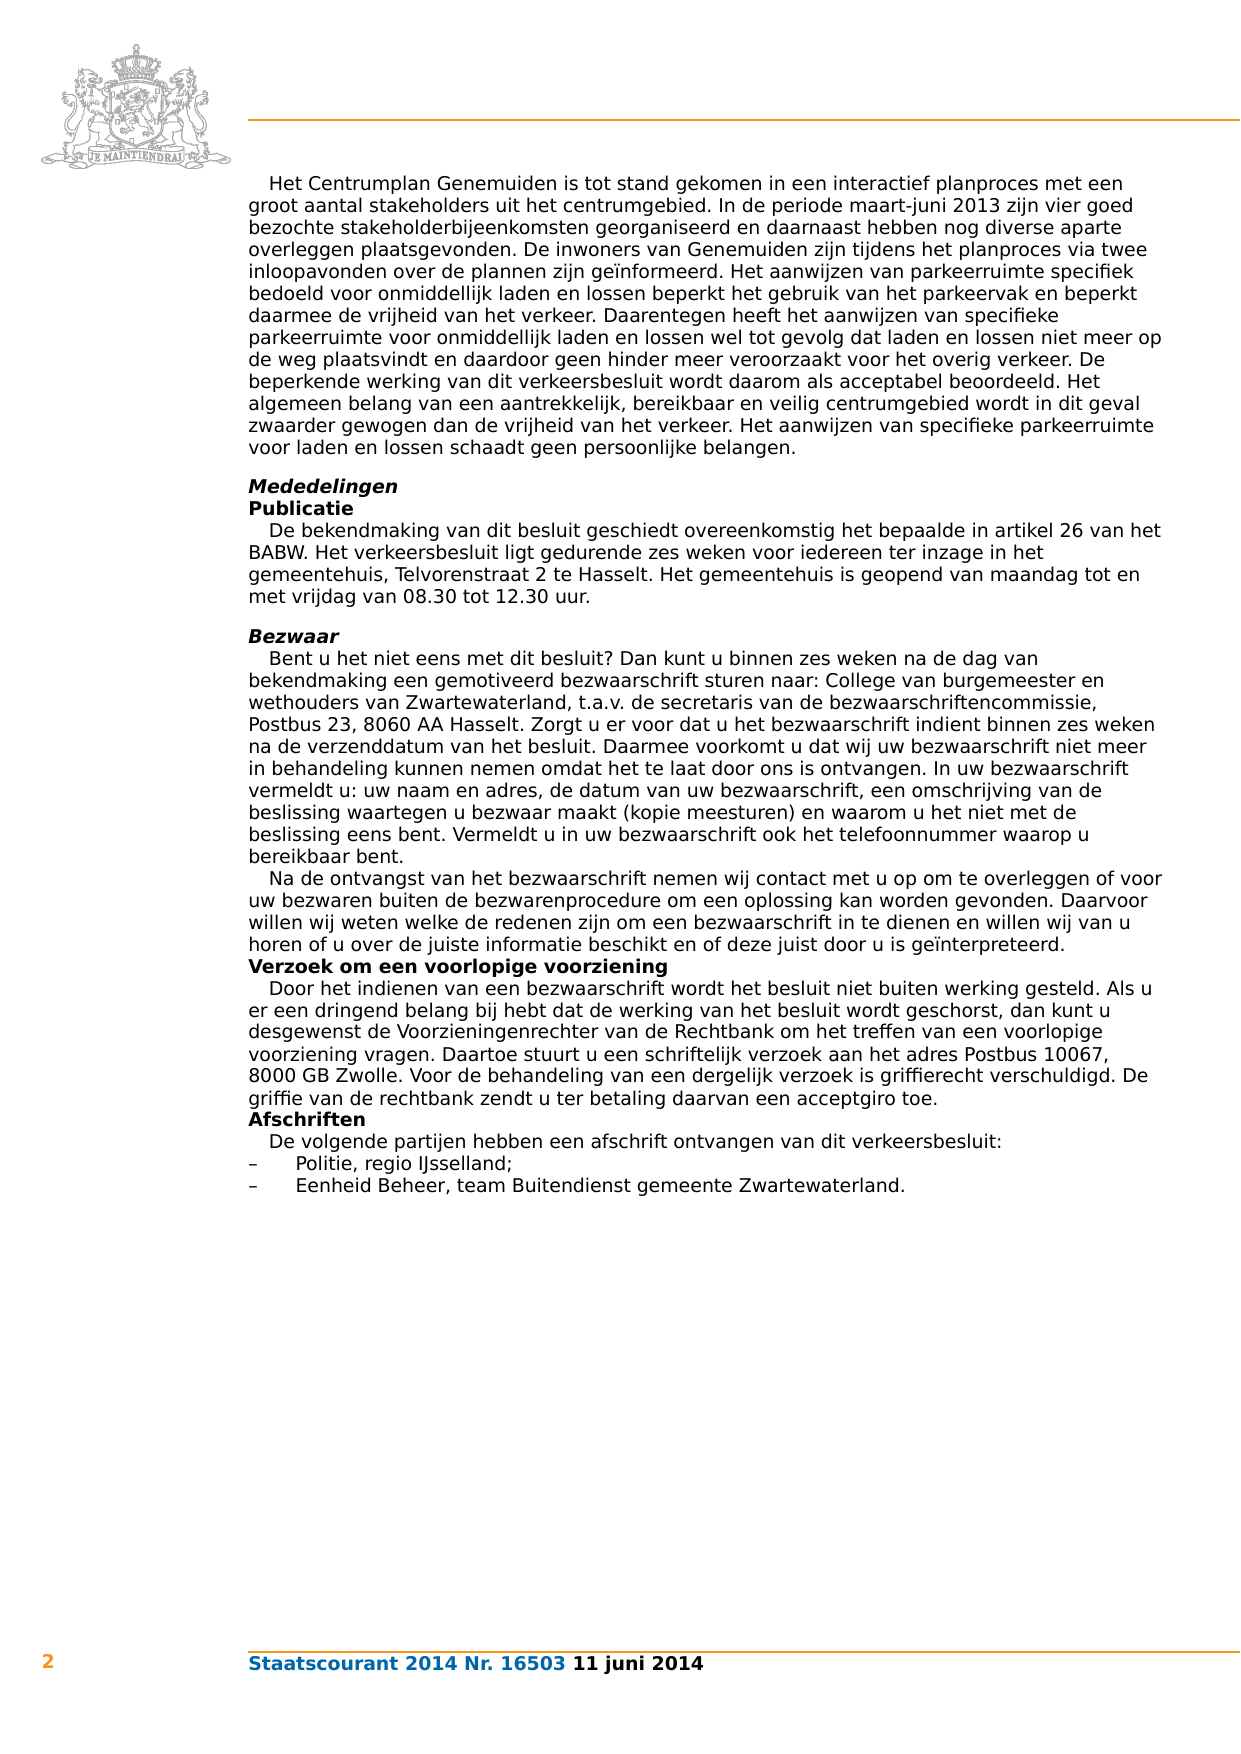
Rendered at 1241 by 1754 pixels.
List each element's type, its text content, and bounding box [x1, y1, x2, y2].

list Politie, regio IJsselland; [248, 1153, 1163, 1175]
subtitle Bezwaar [248, 626, 1163, 648]
text De volgende partijen hebben een afschrift ontvangen van dit verkeersbesluit: [248, 1131, 1163, 1153]
text Het Centrumplan Genemuiden is tot stand gekomen in een interactief planproces met een groot aantal stakeholders uit het centrumgebied. In de periode maart-juni 2013 zijn vier goed bezochte stakeholderbijeenkomsten georganiseerd en daarnaast hebben nog diverse aparte overleggen plaatsgevonden. De inwoners van Genemuiden zijn tijdens het planproces via twee inloopavonden over de plannen zijn geïnformeerd. Het aanwijzen van parkeerruimte specifiek bedoeld voor onmiddellijk laden en lossen beperkt het gebruik van het parkeervak en beperkt daarmee de vrijheid van het verkeer. Daarentegen heeft het aanwijzen van specifieke parkeerruimte voor onmiddellijk laden en lossen wel tot gevolg dat laden en lossen niet meer op de weg plaatsvindt en daardoor geen hinder meer veroorzaakt voor het overig verkeer. De beperkende werking van dit verkeersbesluit wordt daarom als acceptabel beoordeeld. Het algemeen belang van een aantrekkelijk, bereikbaar en veilig centrumgebied wordt in dit geval zwaarder gewogen dan de vrijheid van het verkeer. Het aanwijzen van specifieke parkeerruimte voor laden en lossen schaadt geen persoonlijke belangen. [248, 173, 1163, 458]
subtitle Verzoek om een voorlopige voorziening [248, 956, 1163, 977]
subtitle Mededelingen [248, 476, 1163, 498]
subtitle Publicatie [248, 498, 1163, 520]
subtitle Afschriften [248, 1109, 1163, 1131]
text Na de ontvangst van het bezwaarschrift nemen wij contact met u op om te overleggen of voor uw bezwaren buiten de bezwarenprocedure om een oplossing kan worden gevonden. Daarvoor willen wij weten welke de redenen zijn om een bezwaarschrift in te dienen en willen wij van u horen of u over de juiste informatie beschikt en of deze juist door u is geïnterpreteerd. [248, 868, 1163, 956]
picture [41, 44, 231, 169]
text Bent u het niet eens met dit besluit? Dan kunt u binnen zes weken na de dag van bekendmaking een gemotiveerd bezwaarschrift sturen naar: College van burgemeester en wethouders van Zwartewaterland, t.a.v. de secretaris van de bezwaarschriftencommissie, Postbus 23, 8060 AA Hasselt. Zorgt u er voor dat u het bezwaarschrift indient binnen zes weken na de verzenddatum van het besluit. Daarmee voorkomt u dat wij uw bezwaarschrift niet meer in behandeling kunnen nemen omdat het te laat door ons is ontvangen. In uw bezwaarschrift vermeldt u: uw naam en adres, de datum van uw bezwaarschrift, een omschrijving van de beslissing waartegen u bezwaar maakt (kopie meesturen) en waarom u het niet met de beslissing eens bent. Vermeldt u in uw bezwaarschrift ook het telefoonnummer waarop u bereikbaar bent. [248, 648, 1163, 868]
text De bekendmaking van dit besluit geschiedt overeenkomstig het bepaalde in artikel 26 van het BABW. Het verkeersbesluit ligt gedurende zes weken voor iedereen ter inzage in het gemeentehuis, Telvorenstraat 2 te Hasselt. Het gemeentehuis is geopend van maandag tot en met vrijdag van 08.30 tot 12.30 uur. [248, 520, 1163, 608]
list Eenheid Beheer, team Buitendienst gemeente Zwartewaterland. [248, 1175, 1163, 1197]
text Door het indienen van een bezwaarschrift wordt het besluit niet buiten werking gesteld. Als u er een dringend belang bij hebt dat de werking van het besluit wordt geschorst, dan kunt u desgewenst de Voorzieningenrechter van de Rechtbank om het treffen van een voorlopige voorziening vragen. Daartoe stuurt u een schriftelijk verzoek aan het adres Postbus 10067, 8000 GB Zwolle. Voor de behandeling van een dergelijk verzoek is griffierecht verschuldigd. De griffie van de rechtbank zendt u ter betaling daarvan een acceptgiro toe. [248, 977, 1163, 1109]
